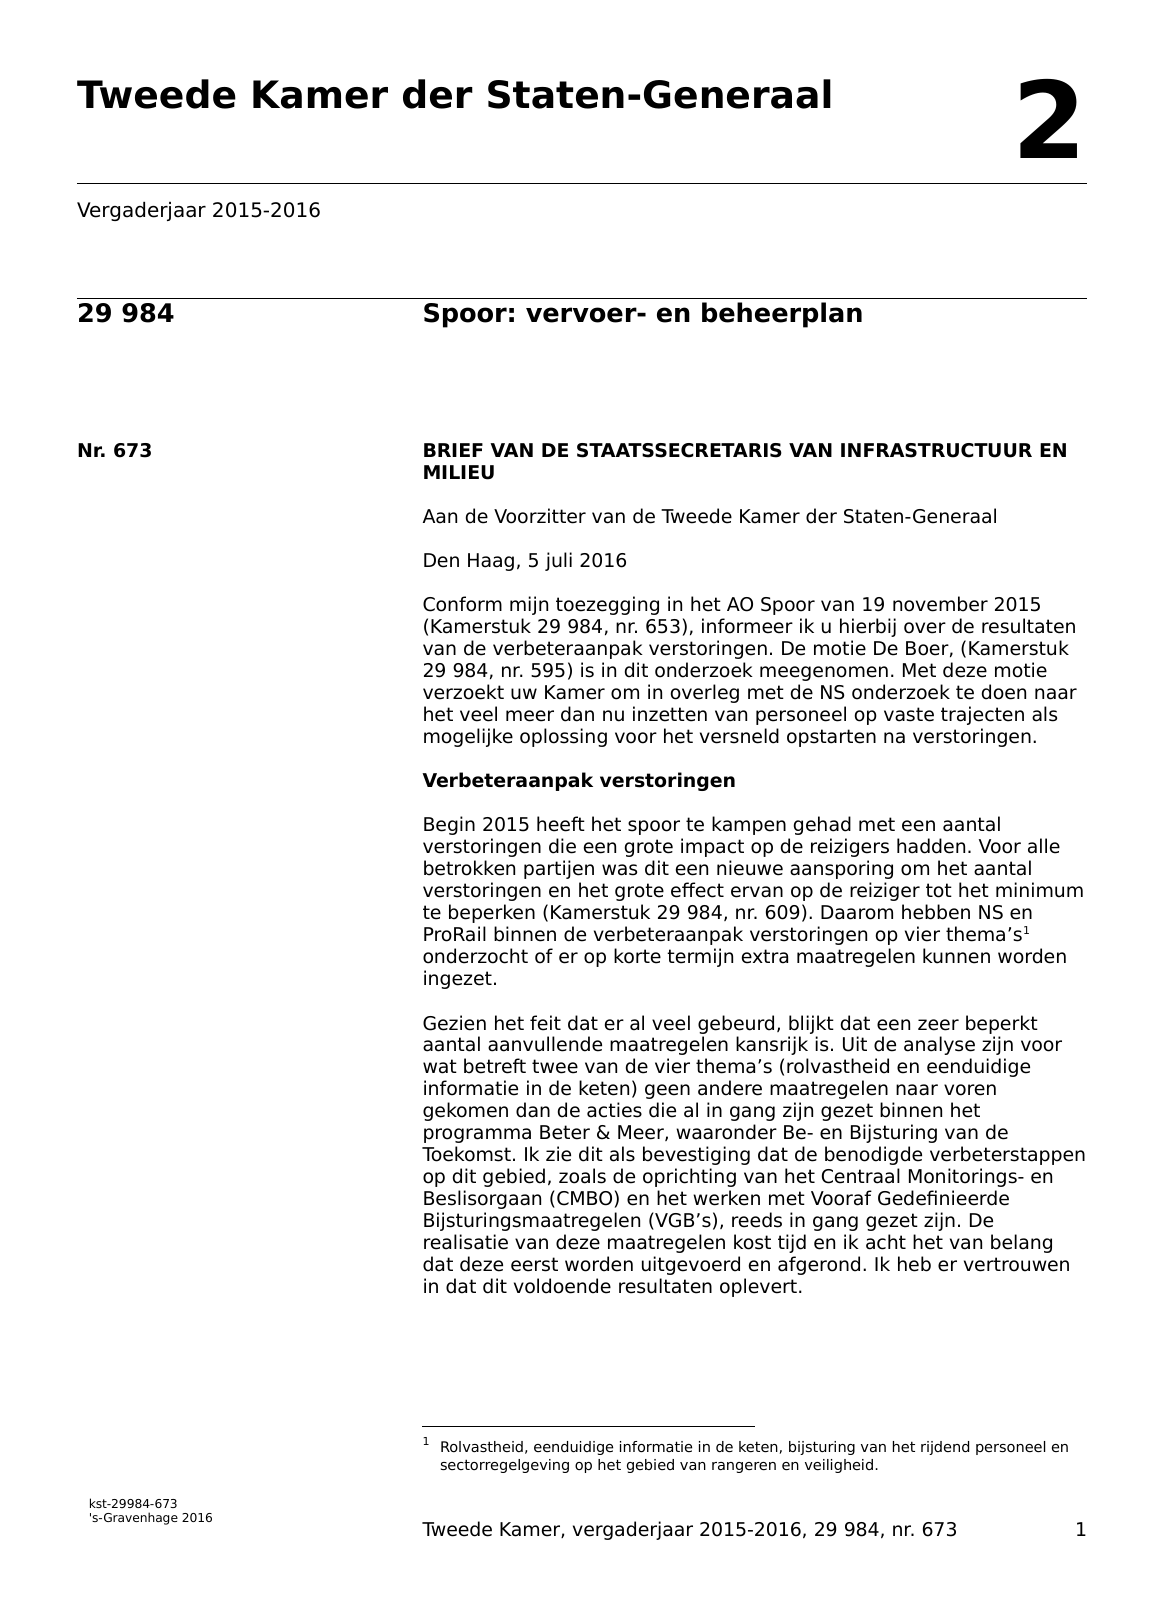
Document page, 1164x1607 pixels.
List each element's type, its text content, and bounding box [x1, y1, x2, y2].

text Rolvastheid, eenduidige informatie in de keten, bijsturing van het rijdend personeel en sectorregelgeving op het gebied van rangeren en veiligheid. [422, 1435, 1087, 1474]
subtitle Verbeteraanpak verstoringen [422, 770, 1087, 792]
subtitle 29 984 Spoor: vervoer- en beheerplan [77, 299, 1087, 329]
text Den Haag, 5 juli 2016 [422, 550, 1087, 572]
text Aan de Voorzitter van de Tweede Kamer der Staten-Generaal [422, 506, 1087, 528]
text kst-29984-673 [88, 1497, 323, 1511]
text 's-Gravenhage 2016 [88, 1511, 323, 1525]
text Gezien het feit dat er al veel gebeurd, blijkt dat een zeer beperkt aantal aanvullende maatregelen kansrijk is. Uit de analyse zijn voor wat betreft twee van de vier thema’s (rolvastheid en eenduidige informatie in de keten) geen andere maatregelen naar voren gekomen dan de acties die al in gang zijn gezet binnen het programma Beter & Meer, waaronder Be- en Bijsturing van de Toekomst. Ik zie dit als bevestiging dat de benodigde verbeterstappen op dit gebied, zoals de oprichting van het Centraal Monitorings- en Beslisorgaan (CMBO) en het werken met Vooraf Gedefinieerde Bijsturingsmaatregelen (VGB’s), reeds in gang gezet zijn. De realisatie van deze maatregelen kost tijd en ik acht het van belang dat deze eerst worden uitgevoerd en afgerond. Ik heb er vertrouwen in dat dit voldoende resultaten oplevert. [422, 1012, 1087, 1298]
text Conform mijn toezegging in het AO Spoor van 19 november 2015 (Kamerstuk 29 984, nr. 653), informeer ik u hierbij over de resultaten van de verbeteraanpak verstoringen. De motie De Boer, (Kamerstuk 29 984, nr. 595) is in dit onderzoek meegenomen. Met deze motie verzoekt uw Kamer om in overleg met de NS onderzoek te doen naar het veel meer dan nu inzetten van personeel op vaste trajecten als mogelijke oplossing voor het versneld opstarten na verstoringen. [422, 594, 1087, 748]
text Begin 2015 heeft het spoor te kampen gehad met een aantal verstoringen die een grote impact op de reizigers hadden. Voor alle betrokken partijen was dit een nieuwe aansporing om het aantal verstoringen en het grote effect ervan op de reiziger tot het minimum te beperken (Kamerstuk 29 984, nr. 609). Daarom hebben NS en ProRail binnen de verbeteraanpak verstoringen op vier thema’s onderzocht of er op korte termijn extra maatregelen kunnen worden ingezet. [422, 814, 1087, 990]
subtitle Nr. 673 BRIEF VAN DE STAATSSECRETARIS VAN INFRASTRUCTUUR EN MILIEU [77, 440, 1087, 484]
table_header Tweede Kamer der Staten-Generaal [77, 59, 886, 183]
table_header 2 [886, 59, 1087, 183]
table_cell Vergaderjaar 2015-2016 [77, 184, 1087, 298]
